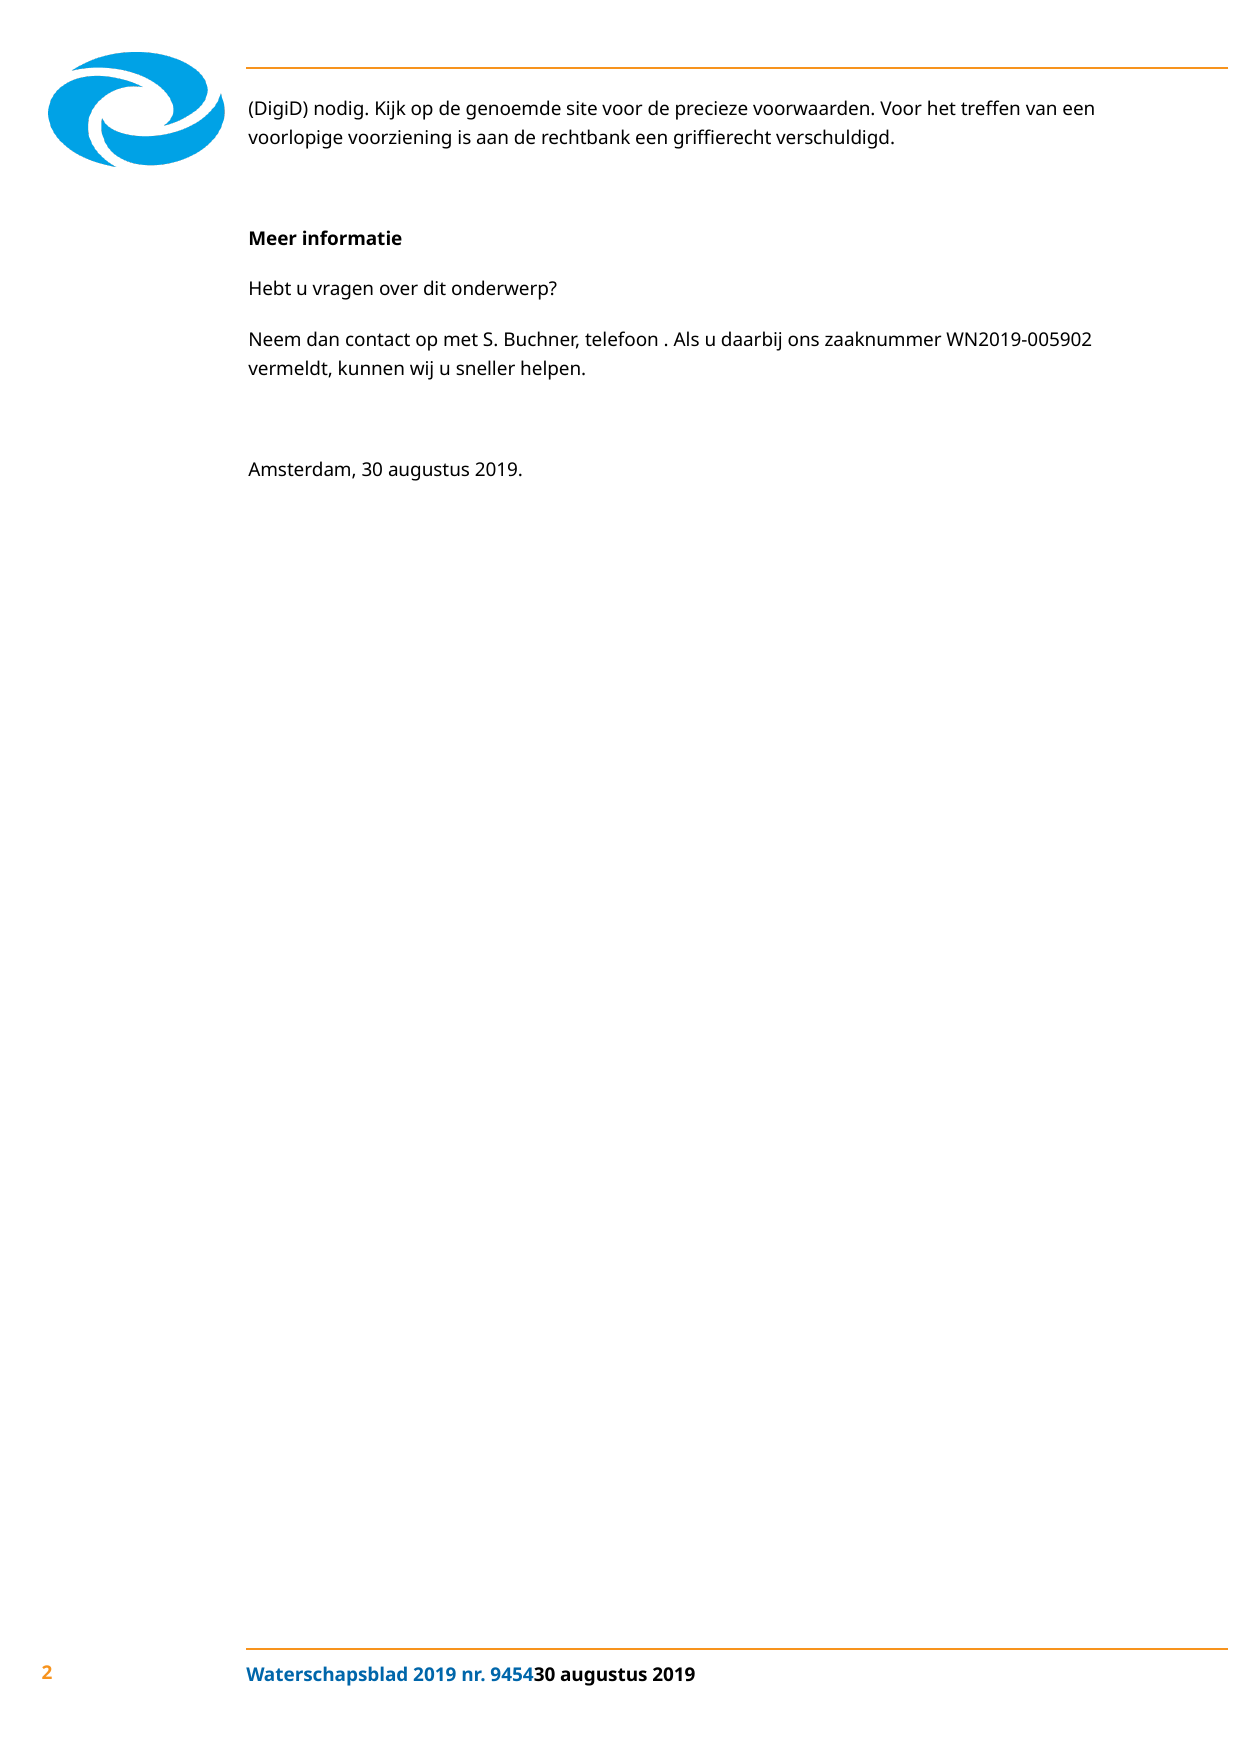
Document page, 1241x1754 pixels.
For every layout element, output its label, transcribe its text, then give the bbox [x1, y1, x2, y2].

text (DigiD) nodig. Kijk op de genoemde site voor de precieze voorwaarden. Voor het treffen van een voorlopige voorziening is aan de rechtbank een griffierecht verschuldigd. [248, 95, 1152, 150]
text Amsterdam, 30 augustus 2019. [248, 456, 1152, 482]
picture [41, 47, 231, 172]
text Hebt u vragen over dit onderwerp? [248, 276, 1152, 301]
text Neem dan contact op met S. Buchner, telefoon . Als u daarbij ons zaaknummer WN2019-005902 vermeldt, kunnen wij u sneller helpen. [248, 326, 1152, 381]
text Meer informatie [248, 225, 1152, 251]
